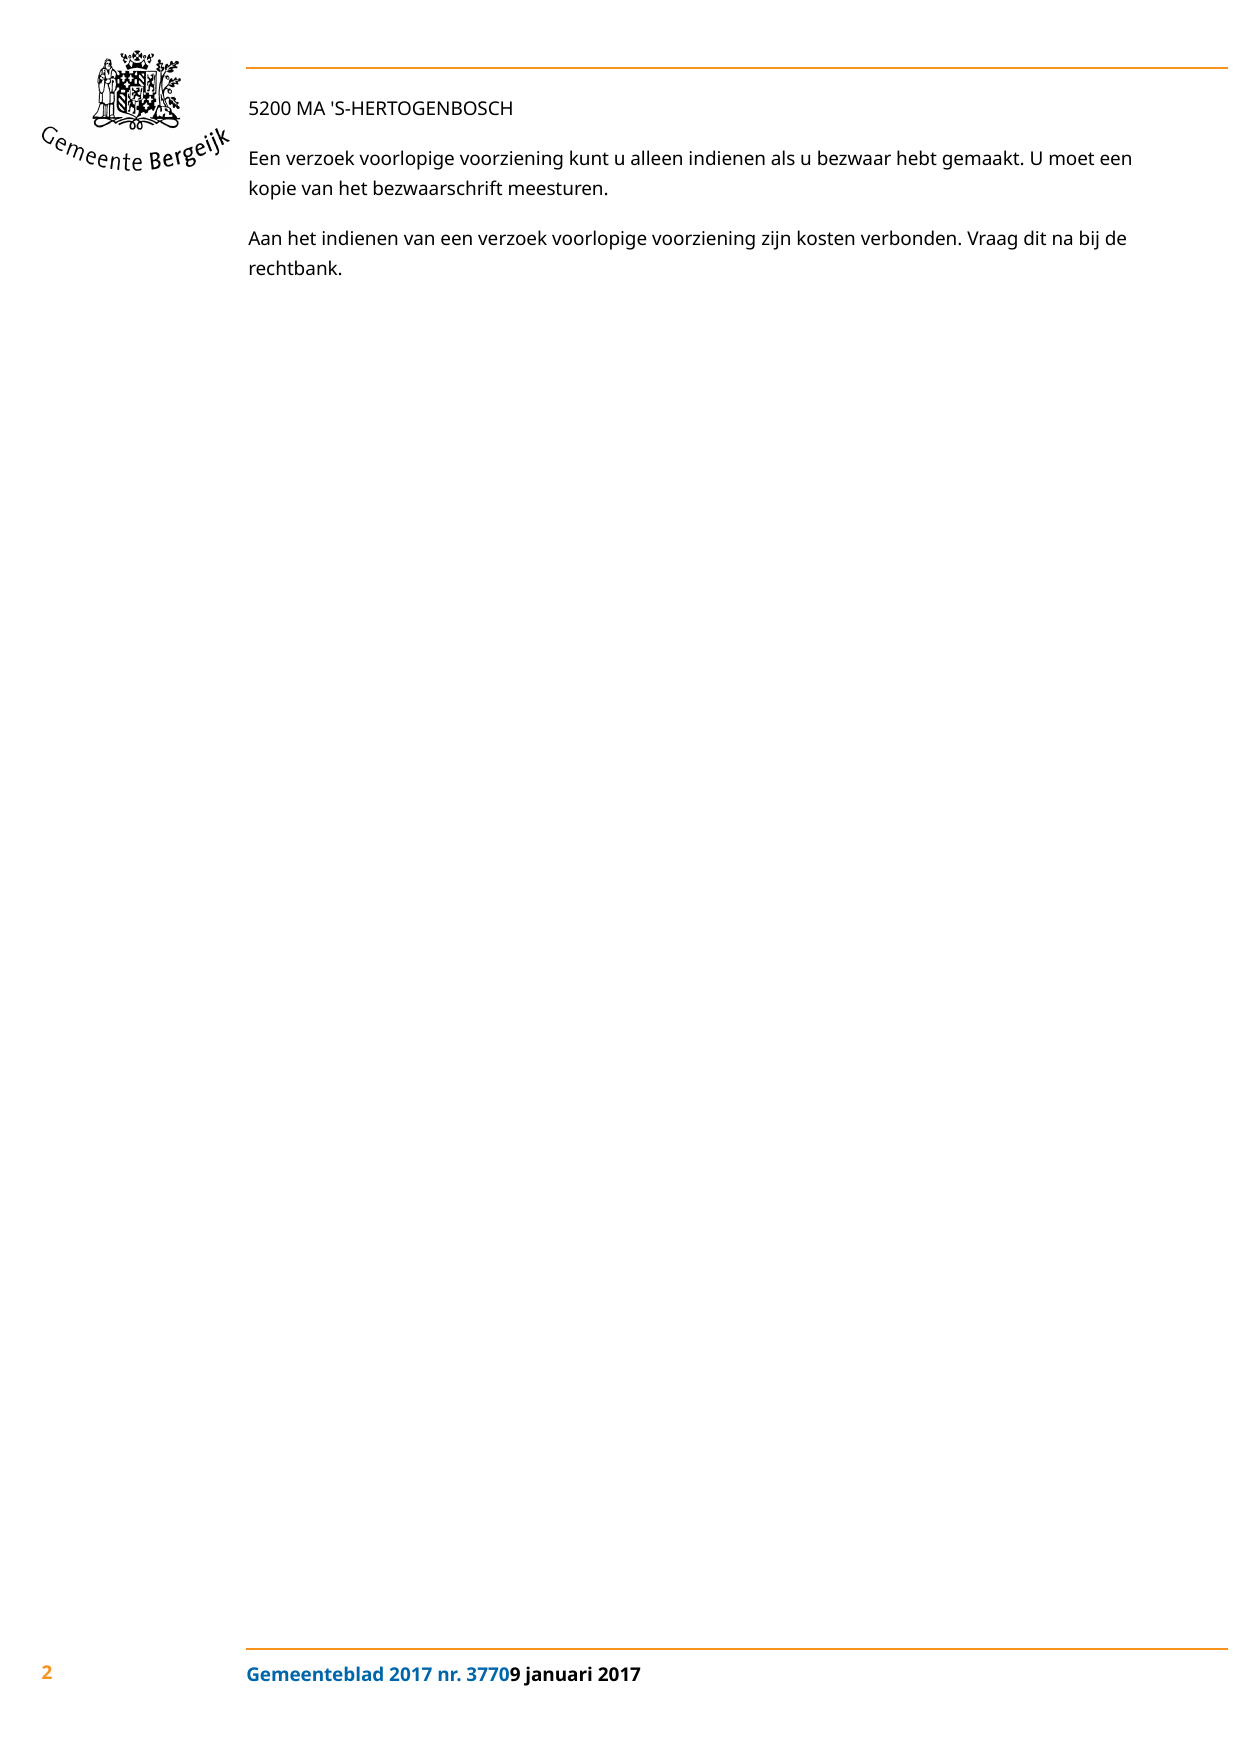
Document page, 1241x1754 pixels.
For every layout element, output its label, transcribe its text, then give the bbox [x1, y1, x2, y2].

picture [41, 47, 231, 172]
text Een verzoek voorlopige voorziening kunt u alleen indienen als u bezwaar hebt gemaakt. U moet een kopie van het bezwaarschrift meesturen. [248, 145, 1152, 201]
text Aan het indienen van een verzoek voorlopige voorziening zijn kosten verbonden. Vraag dit na bij de rechtbank. [248, 225, 1152, 281]
text 5200 MA 'S-HERTOGENBOSCH [248, 95, 1152, 121]
